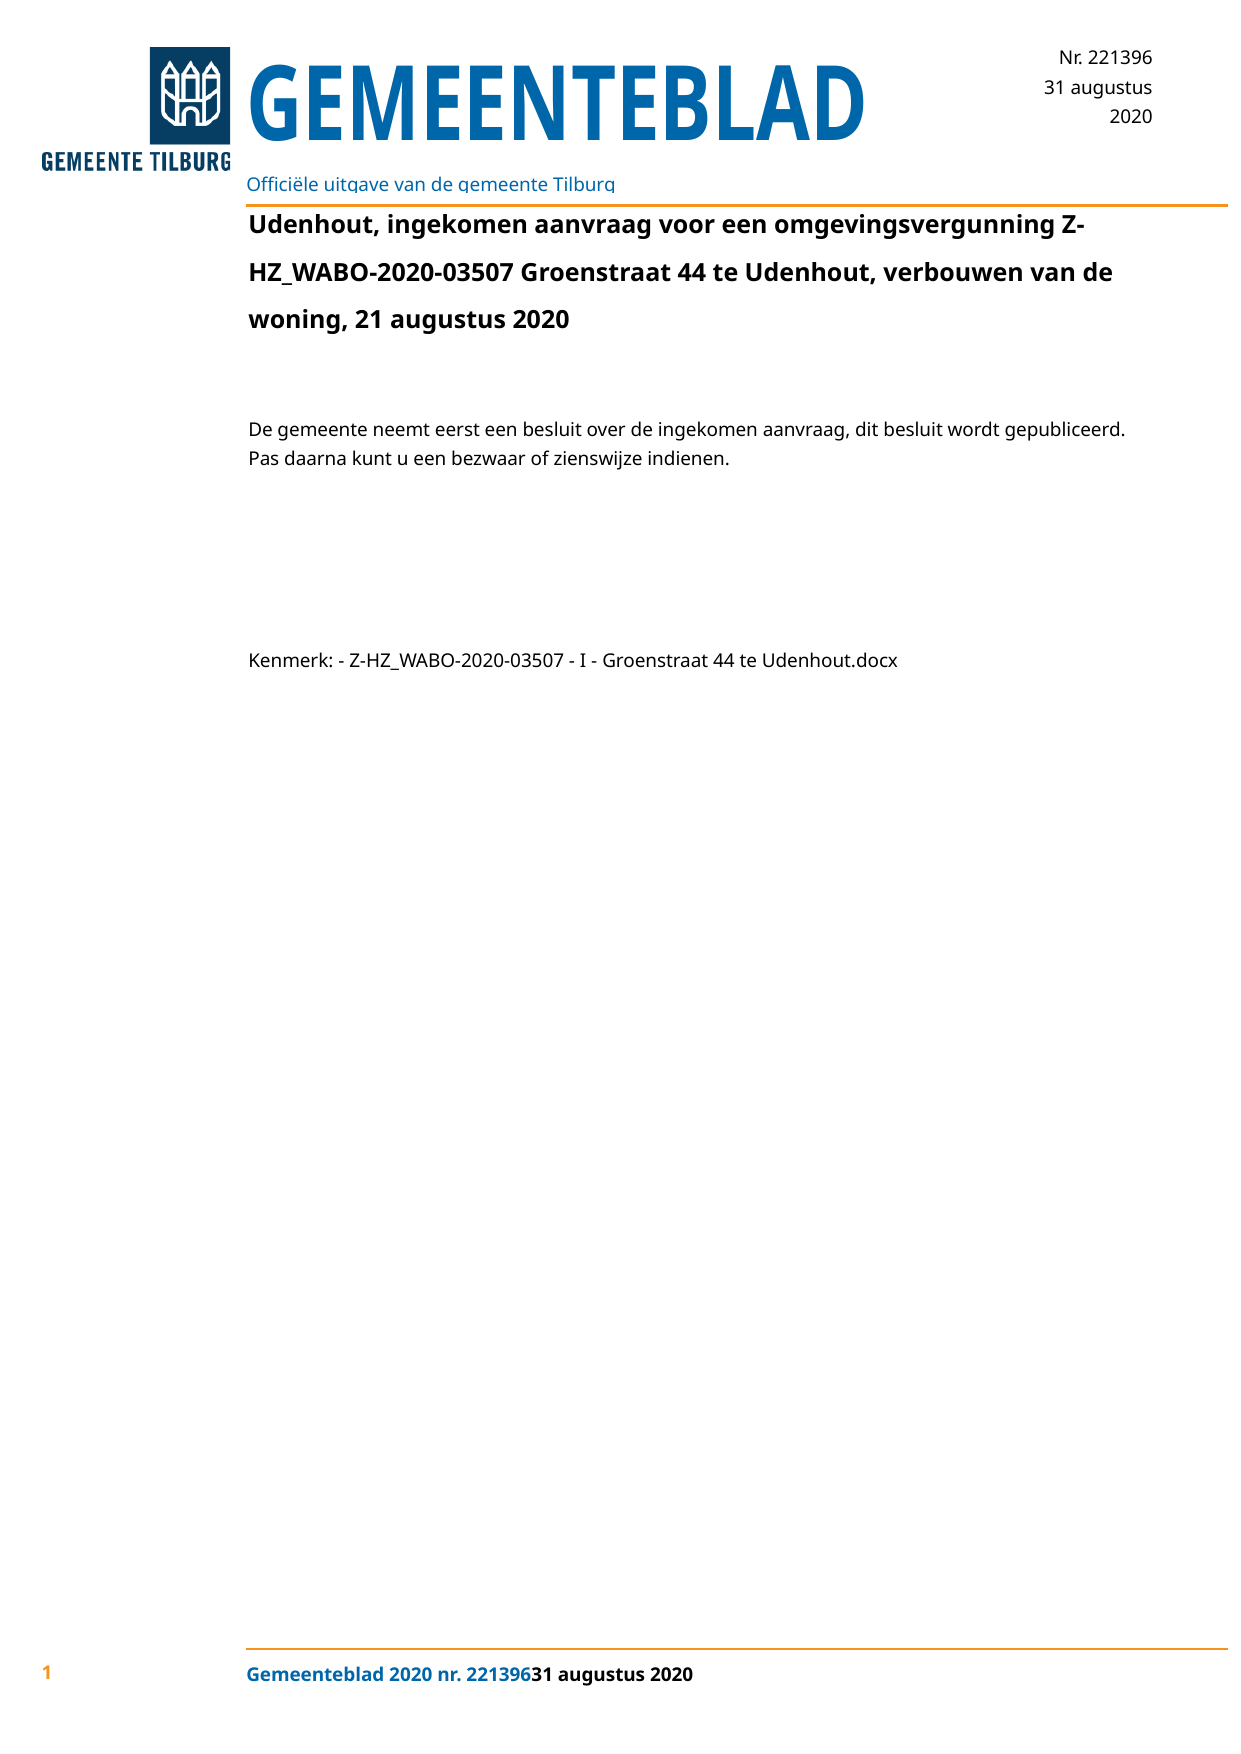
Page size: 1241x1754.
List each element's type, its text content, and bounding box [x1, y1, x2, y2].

text De gemeente neemt eerst een besluit over de ingekomen aanvraag, dit besluit wordt gepubliceerd. Pas daarna kunt u een bezwaar of zienswijze indienen. [248, 416, 1152, 471]
text Udenhout, ingekomen aanvraag voor een omgevingsvergunning Z-HZ_WABO-2020-03507 Groenstraat 44 te Udenhout, verbouwen van de woning, 21 augustus 2020 [248, 207, 1152, 336]
text Kenmerk: - Z-HZ_WABO-2020-03507 - I - Groenstraat 44 te Udenhout.docx [248, 647, 1152, 673]
picture [41, 47, 231, 172]
